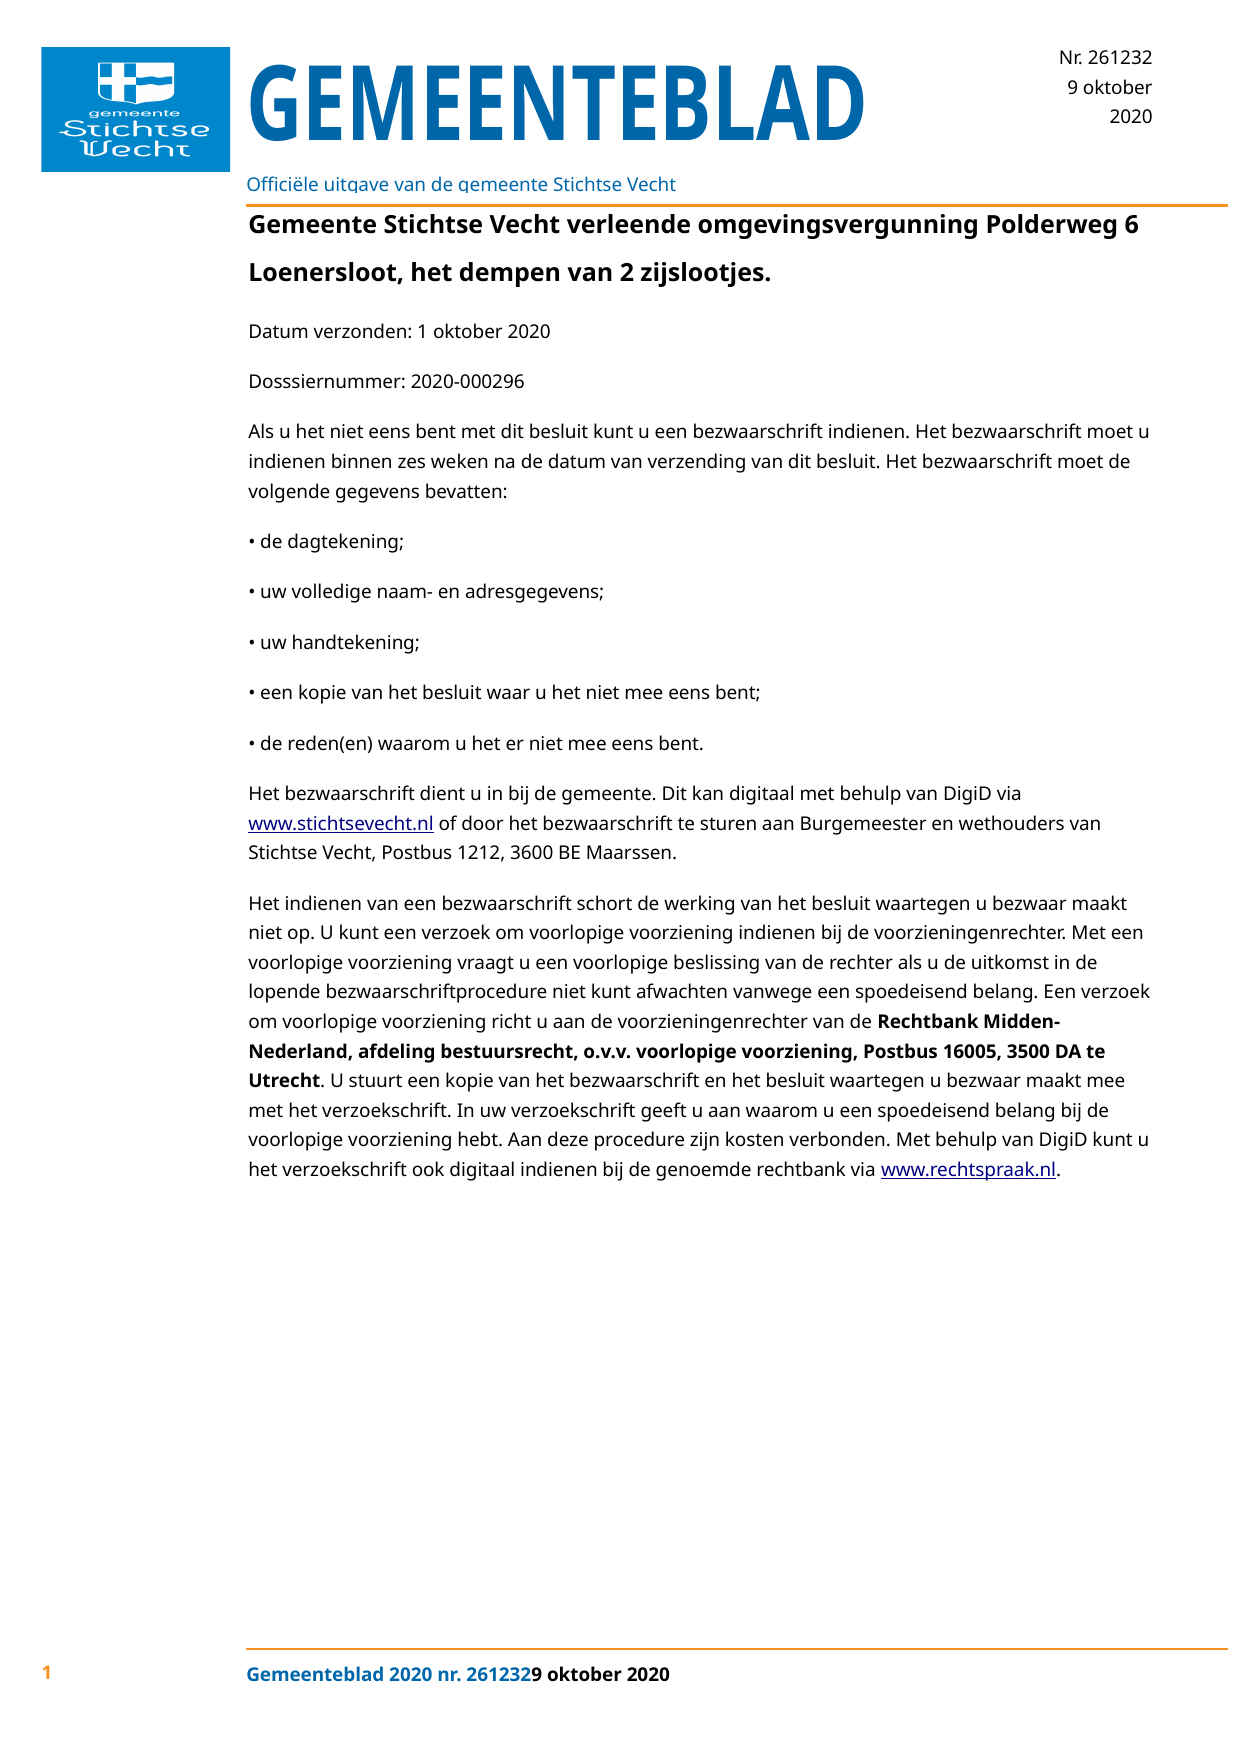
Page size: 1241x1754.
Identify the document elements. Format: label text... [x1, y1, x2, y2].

picture [99, 63, 135, 101]
text Het bezwaarschrift dient u in bij de gemeente. Dit kan digitaal met behulp van DigiD via www.stichtsevecht.nl of door het bezwaarschrift te sturen aan Burgemeester en wethouders van Stichtse Vecht, Postbus 1212, 3600 BE Maarssen. [248, 780, 1152, 865]
text Als u het niet eens bent met dit besluit kunt u een bezwaarschrift indienen. Het bezwaarschrift moet u indienen binnen zes weken na de datum van verzending van dit besluit. Het bezwaarschrift moet de volgende gegevens bevatten: [248, 419, 1152, 504]
text • uw volledige naam- en adresgegevens; [248, 579, 1152, 604]
text • de reden(en) waarom u het er niet mee eens bent. [248, 730, 1152, 756]
text Dosssiernummer: 2020-000296 [248, 368, 1152, 394]
text • de dagtekening; [248, 528, 1152, 554]
picture [137, 63, 174, 103]
text Datum verzonden: 1 oktober 2020 [248, 318, 1152, 344]
text Gemeente Stichtse Vecht verleende omgevingsvergunning Polderweg 6 Loenersloot, het dempen van 2 zijslootjes. [248, 207, 1152, 288]
text Het indienen van een bezwaarschrift schort de werking van het besluit waartegen u bezwaar maakt niet op. U kunt een verzoek om voorlopige voorziening indienen bij de voorzieningenrechter. Met een voorlopige voorziening vraagt u een voorlopige beslissing van de rechter als u de uitkomst in de lopende bezwaarschriftprocedure niet kunt afwachten vanwege een spoedeisend belang. Een verzoek om voorlopige voorziening richt u aan de voorzieningenrechter van de Rechtbank Midden-Nederland, afdeling bestuursrecht, o.v.v. voorlopige voorziening, Postbus 16005, 3500 DA te Utrecht. U stuurt een kopie van het bezwaarschrift en het besluit waartegen u bezwaar maakt mee met het verzoekschrift. In uw verzoekschrift geeft u aan waarom u een spoedeisend belang bij de voorlopige voorziening hebt. Aan deze procedure zijn kosten verbonden. Met behulp van DigiD kunt u het verzoekschrift ook digitaal indienen bij de genoemde rechtbank via www.rechtspraak.nl. [248, 890, 1152, 1182]
text • uw handtekening; [248, 629, 1152, 655]
text • een kopie van het besluit waar u het niet mee eens bent; [248, 679, 1152, 705]
